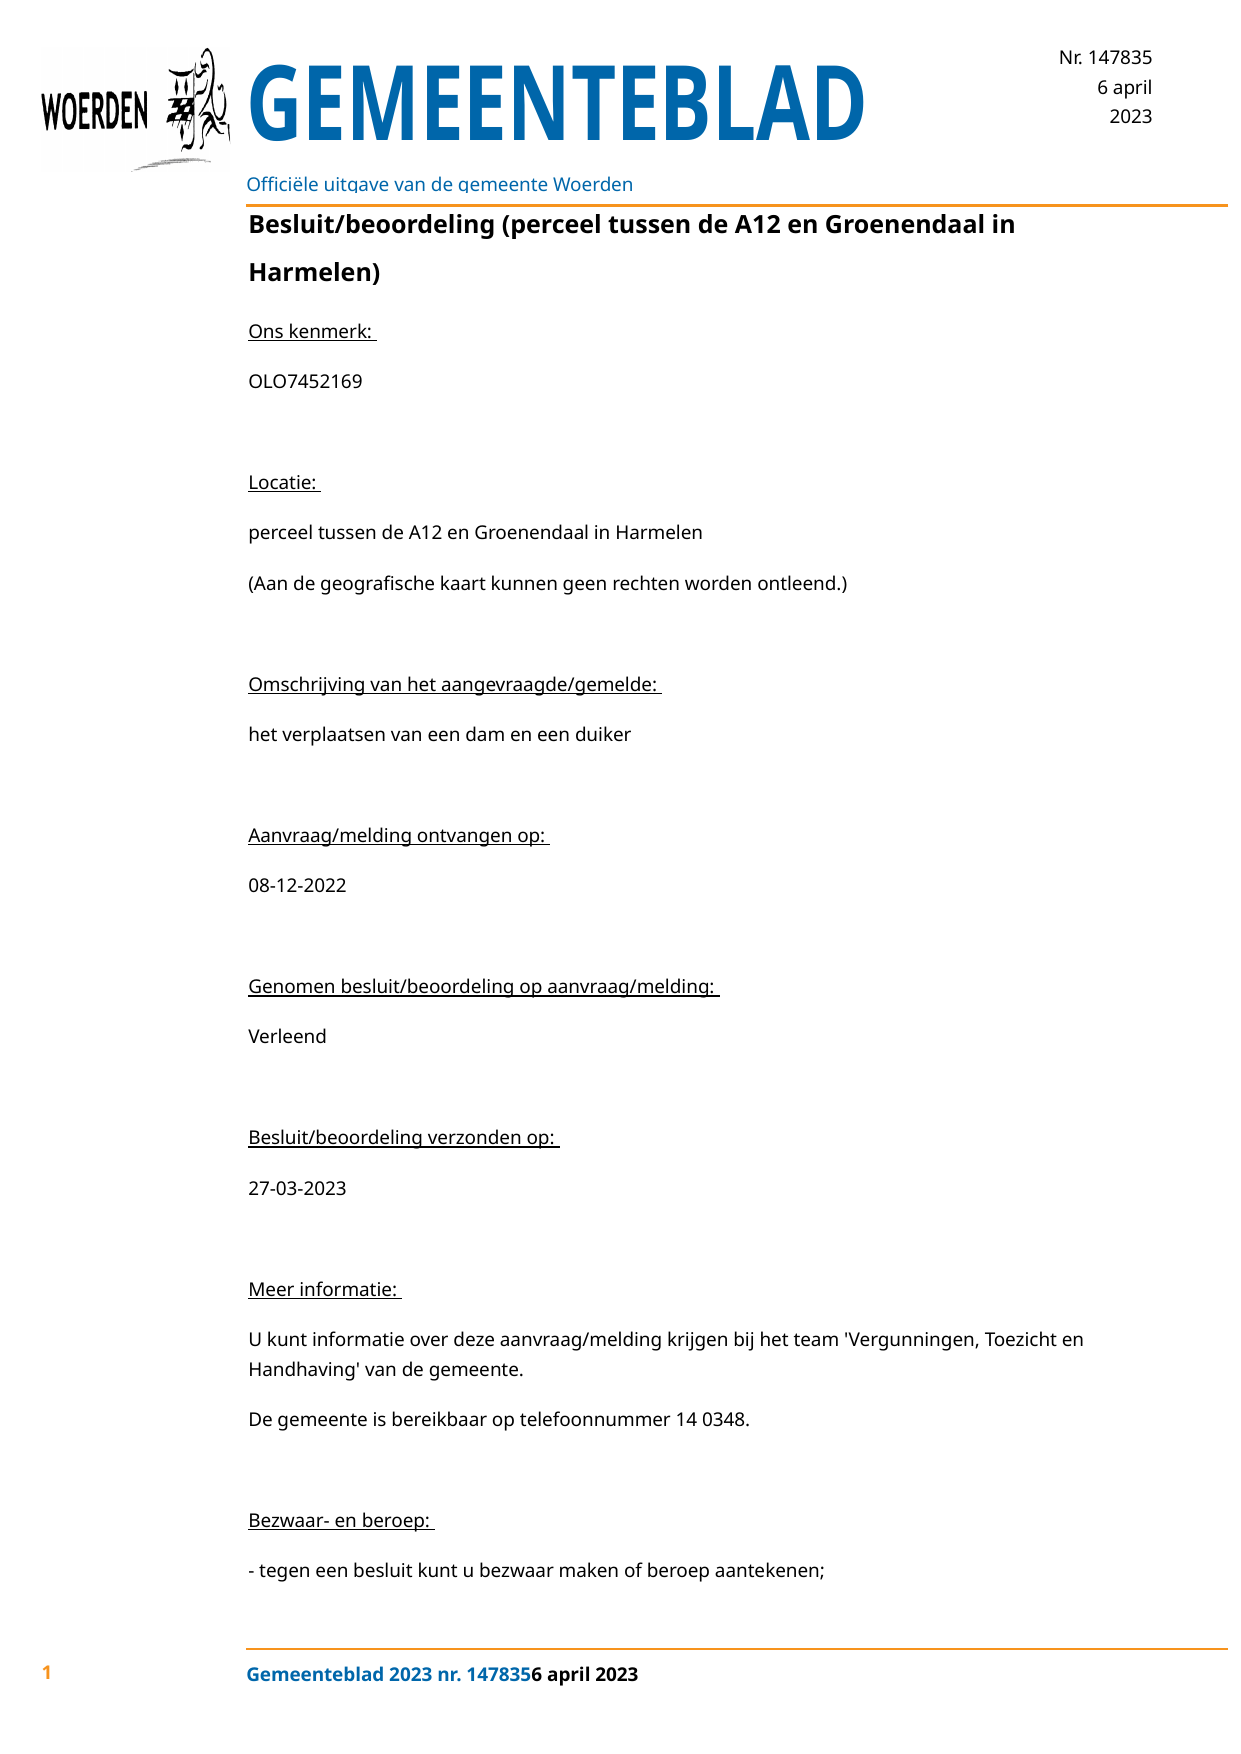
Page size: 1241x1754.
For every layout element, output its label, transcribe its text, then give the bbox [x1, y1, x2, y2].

text - tegen een besluit kunt u bezwaar maken of beroep aantekenen; [248, 1557, 1152, 1583]
text het verplaatsen van een dam en een duiker [248, 721, 1152, 747]
text Meer informatie: [248, 1276, 1152, 1302]
text Aanvraag/melding ontvangen op: [248, 822, 1152, 848]
text U kunt informatie over deze aanvraag/melding krijgen bij het team 'Vergunningen, Toezicht en Handhaving' van de gemeente. [248, 1326, 1152, 1382]
text Verleend [248, 1024, 1152, 1049]
text Bezwaar- en beroep: [248, 1507, 1152, 1533]
text Omschrijving van het aangevraagde/gemelde: [248, 671, 1152, 697]
text perceel tussen de A12 en Groenendaal in Harmelen [248, 519, 1152, 545]
text Genomen besluit/beoordeling op aanvraag/melding: [248, 973, 1152, 999]
text (Aan de geografische kaart kunnen geen rechten worden ontleend.) [248, 570, 1152, 596]
text Besluit/beoordeling (perceel tussen de A12 en Groenendaal in Harmelen) [248, 207, 1152, 288]
text 08-12-2022 [248, 872, 1152, 898]
picture [41, 47, 231, 172]
text Locatie: [248, 469, 1152, 495]
text Besluit/beoordeling verzonden op: [248, 1124, 1152, 1150]
text 27-03-2023 [248, 1175, 1152, 1201]
text De gemeente is bereikbaar op telefoonnummer 14 0348. [248, 1406, 1152, 1432]
text Ons kenmerk: [248, 318, 1152, 344]
text OLO7452169 [248, 368, 1152, 394]
